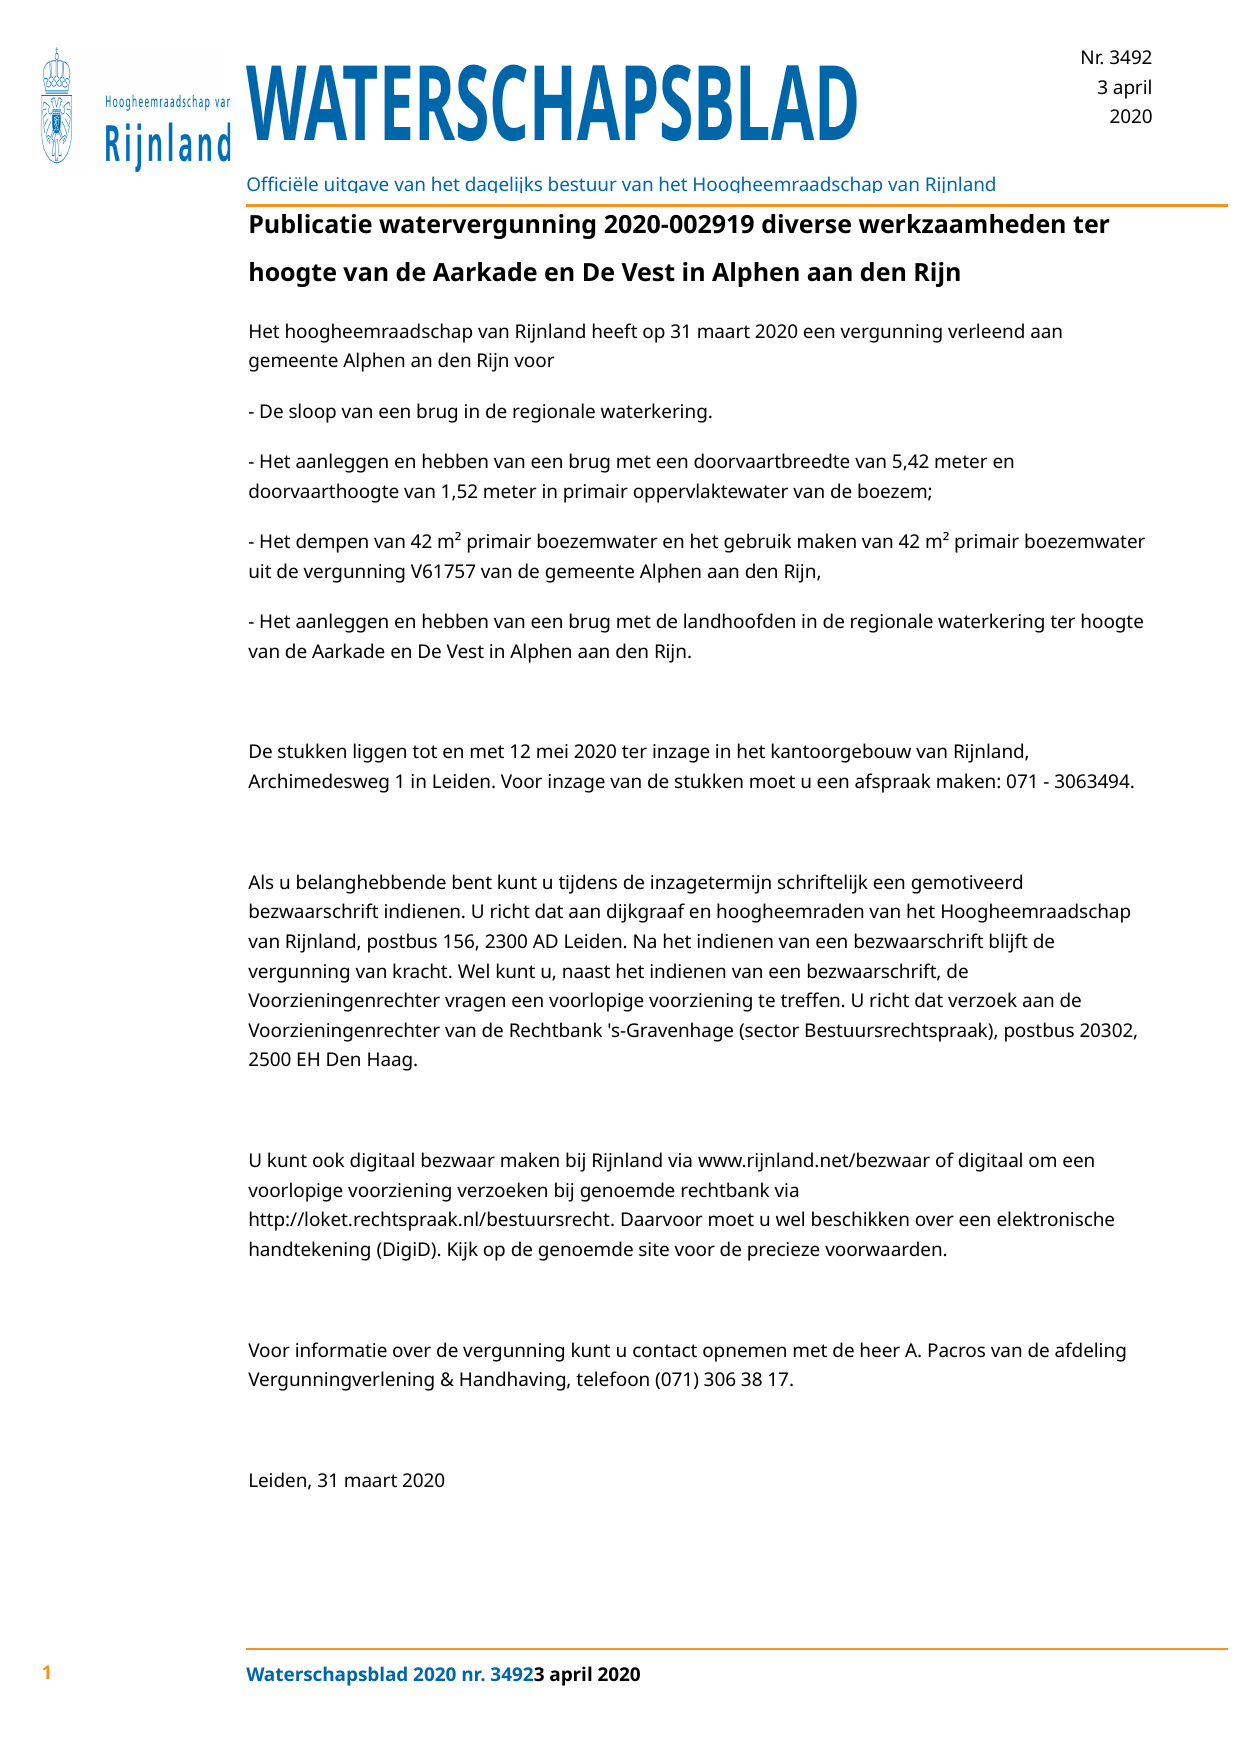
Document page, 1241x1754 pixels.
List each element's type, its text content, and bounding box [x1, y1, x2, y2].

text - De sloop van een brug in de regionale waterkering. [248, 398, 1152, 424]
text De stukken liggen tot en met 12 mei 2020 ter inzage in het kantoorgebouw van Rijnland, Archimedesweg 1 in Leiden. Voor inzage van de stukken moet u een afspraak maken: 071 - 3063494. [248, 739, 1152, 794]
text - Het aanleggen en hebben van een brug met de landhoofden in de regionale waterkering ter hoogte van de Aarkade en De Vest in Alphen aan den Rijn. [248, 608, 1152, 664]
text Publicatie watervergunning 2020-002919 diverse werkzaamheden ter hoogte van de Aarkade en De Vest in Alphen aan den Rijn [248, 207, 1152, 288]
text U kunt ook digitaal bezwaar maken bij Rijnland via www.rijnland.net/bezwaar of digitaal om een voorlopige voorziening verzoeken bij genoemde rechtbank via http://loket.rechtspraak.nl/bestuursrecht. Daarvoor moet u wel beschikken over een elektronische handtekening (DigiD). Kijk op de genoemde site voor de precieze voorwaarden. [248, 1147, 1152, 1262]
text Leiden, 31 maart 2020 [248, 1467, 1152, 1493]
text Het hoogheemraadschap van Rijnland heeft op 31 maart 2020 een vergunning verleend aan gemeente Alphen an den Rijn voor [248, 318, 1152, 373]
picture [41, 47, 231, 172]
text - Het aanleggen en hebben van een brug met een doorvaartbreedte van 5,42 meter en doorvaarthoogte van 1,52 meter in primair oppervlaktewater van de boezem; [248, 448, 1152, 504]
text - Het dempen van 42 m² primair boezemwater en het gebruik maken van 42 m² primair boezemwater uit de vergunning V61757 van de gemeente Alphen aan den Rijn, [248, 528, 1152, 584]
text Voor informatie over de vergunning kunt u contact opnemen met de heer A. Pacros van de afdeling Vergunningverlening & Handhaving, telefoon (071) 306 38 17. [248, 1337, 1152, 1392]
text Als u belanghebbende bent kunt u tijdens de inzagetermijn schriftelijk een gemotiveerd bezwaarschrift indienen. U richt dat aan dijkgraaf en hoogheemraden van het Hoogheemraadschap van Rijnland, postbus 156, 2300 AD Leiden. Na het indienen van een bezwaarschrift blijft de vergunning van kracht. Wel kunt u, naast het indienen van een bezwaarschrift, de Voorzieningenrechter vragen een voorlopige voorziening te treffen. U richt dat verzoek aan de Voorzieningenrechter van de Rechtbank 's-Gravenhage (sector Bestuursrechtspraak), postbus 20302, 2500 EH Den Haag. [248, 869, 1152, 1072]
